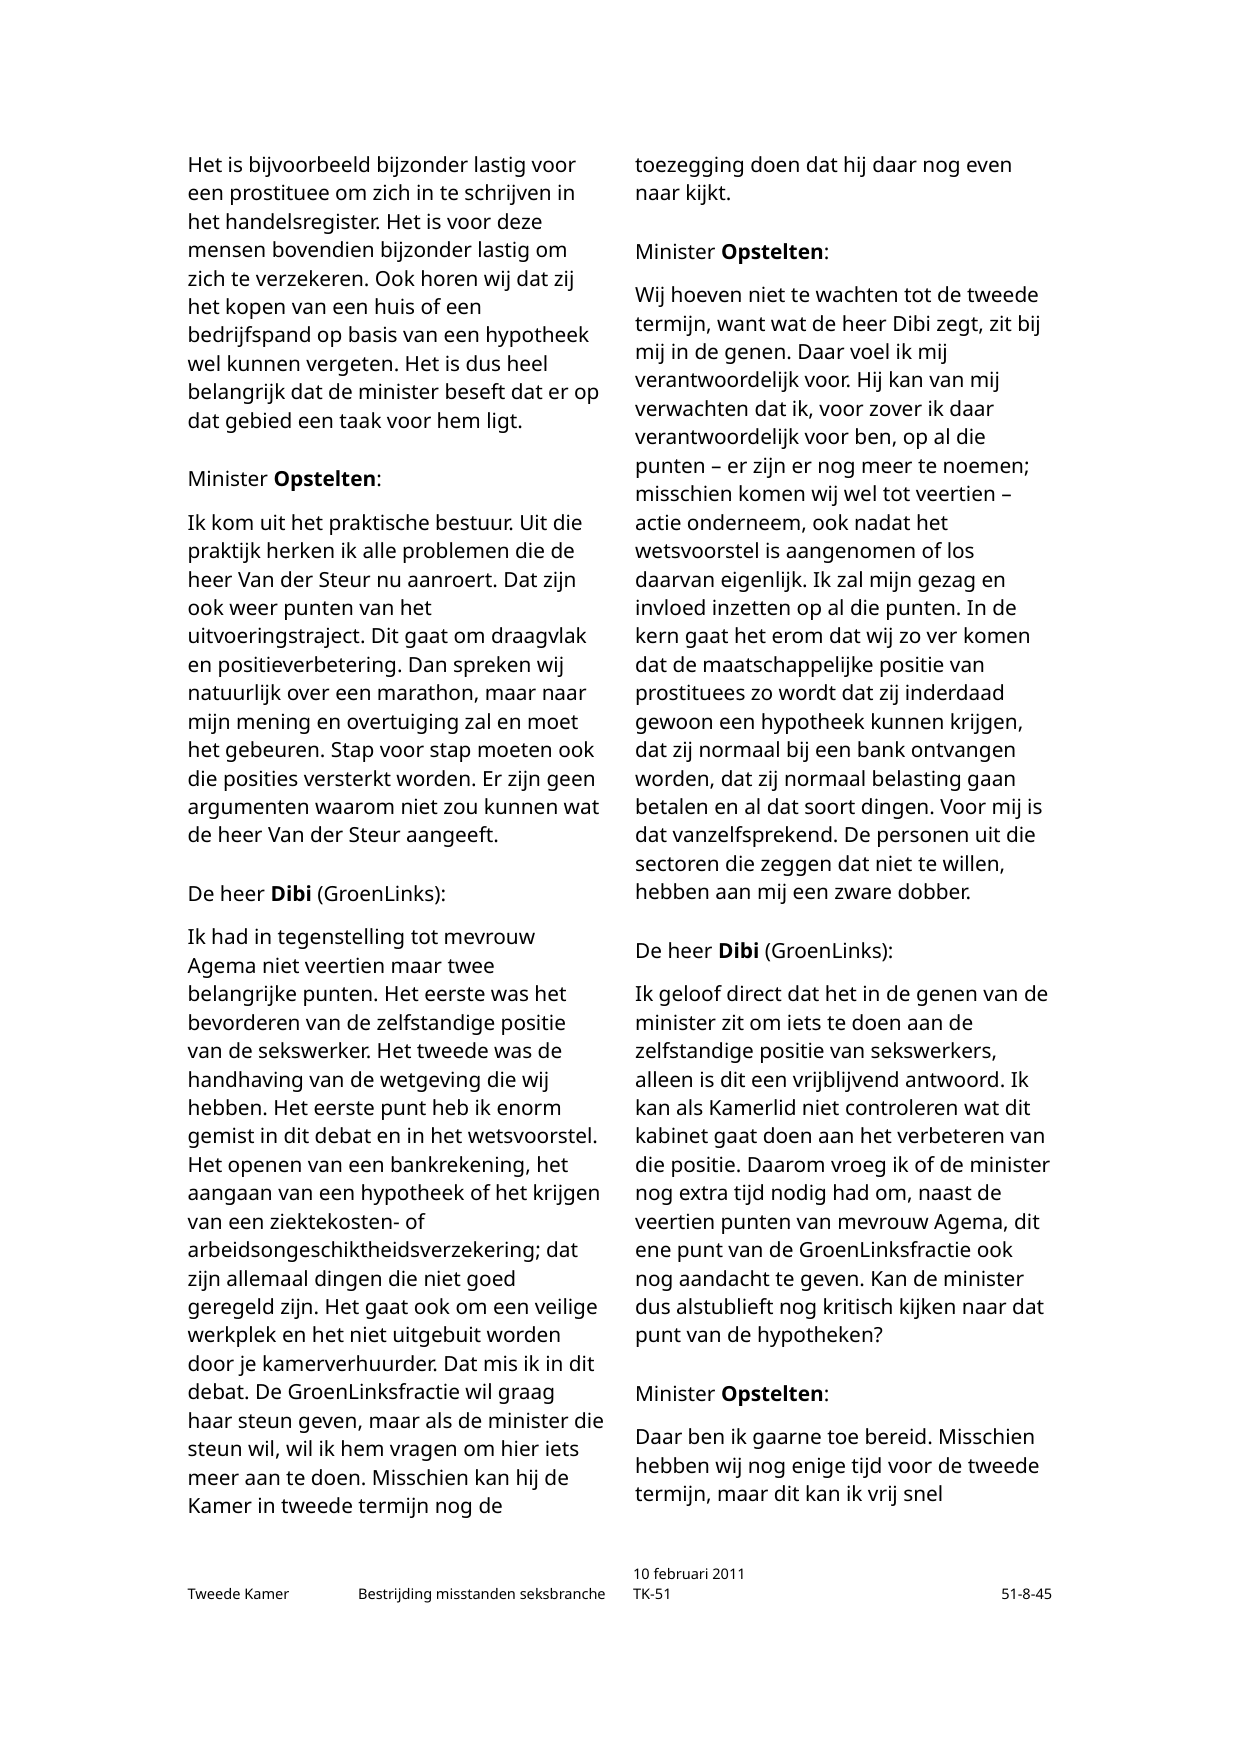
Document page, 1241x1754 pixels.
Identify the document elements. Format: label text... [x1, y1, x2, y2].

text Ik had in tegenstelling tot mevrouw Agema niet veertien maar twee belangrijke punten. Het eerste was het bevorderen van de zelfstandige positie van de sekswerker. Het tweede was de handhaving van de wetgeving die wij hebben. Het eerste punt heb ik enorm gemist in dit debat en in het wetsvoorstel. Het openen van een bankrekening, het aangaan van een hypotheek of het krijgen van een ziektekosten- of arbeidsongeschiktheidsverzekering; dat zijn allemaal dingen die niet goed geregeld zijn. Het gaat ook om een veilige werkplek en het niet uitgebuit worden door je kamerverhuurder. Dat mis ik in dit debat. De GroenLinksfractie wil graag haar steun geven, maar als de minister die steun wil, wil ik hem vragen om hier iets meer aan te doen. Misschien kan hij de Kamer in tweede termijn nog de [187, 922, 605, 1520]
text De heer Dibi (GroenLinks): [635, 936, 1053, 964]
text Wij hoeven niet te wachten tot de tweede termijn, want wat de heer Dibi zegt, zit bij mij in de genen. Daar voel ik mij verantwoordelijk voor. Hij kan van mij verwachten dat ik, voor zover ik daar verantwoordelijk voor ben, op al die punten – er zijn er nog meer te noemen; misschien komen wij wel tot veertien – actie onderneem, ook nadat het wetsvoorstel is aangenomen of los daarvan eigenlijk. Ik zal mijn gezag en invloed inzetten op al die punten. In de kern gaat het erom dat wij zo ver komen dat de maatschappelijke positie van prostituees zo wordt dat zij inderdaad gewoon een hypotheek kunnen krijgen, dat zij normaal bij een bank ontvangen worden, dat zij normaal belasting gaan betalen en al dat soort dingen. Voor mij is dat vanzelfsprekend. De personen uit die sectoren die zeggen dat niet te willen, hebben aan mij een zware dobber. [635, 280, 1053, 906]
text Ik geloof direct dat het in de genen van de minister zit om iets te doen aan de zelfstandige positie van sekswerkers, alleen is dit een vrijblijvend antwoord. Ik kan als Kamerlid niet controleren wat dit kabinet gaat doen aan het verbeteren van die positie. Daarom vroeg ik of de minister nog extra tijd nodig had om, naast de veertien punten van mevrouw Agema, dit ene punt van de GroenLinksfractie ook nog aandacht te geven. Kan de minister dus alstublieft nog kritisch kijken naar dat punt van de hypotheken? [635, 979, 1053, 1349]
text De heer Dibi (GroenLinks): [187, 879, 605, 907]
text Minister Opstelten: [187, 464, 605, 493]
text Ik kom uit het praktische bestuur. Uit die praktijk herken ik alle problemen die de heer Van der Steur nu aanroert. Dat zijn ook weer punten van het uitvoeringstraject. Dit gaat om draagvlak en positieverbetering. Dan spreken wij natuurlijk over een marathon, maar naar mijn mening en overtuiging zal en moet het gebeuren. Stap voor stap moeten ook die posities versterkt worden. Er zijn geen argumenten waarom niet zou kunnen wat de heer Van der Steur aangeeft. [187, 508, 605, 849]
text toezegging doen dat hij daar nog even naar kijkt. [635, 150, 1053, 207]
text Minister Opstelten: [635, 1379, 1053, 1407]
text Minister Opstelten: [635, 237, 1053, 265]
text Het is bijvoorbeeld bijzonder lastig voor een prostituee om zich in te schrijven in het handelsregister. Het is voor deze mensen bovendien bijzonder lastig om zich te verzekeren. Ook horen wij dat zij het kopen van een huis of een bedrijfspand op basis van een hypotheek wel kunnen vergeten. Het is dus heel belangrijk dat de minister beseft dat er op dat gebied een taak voor hem ligt. [187, 150, 605, 434]
text Daar ben ik gaarne toe bereid. Misschien hebben wij nog enige tijd voor de tweede termijn, maar dit kan ik vrij snel [635, 1422, 1053, 1508]
